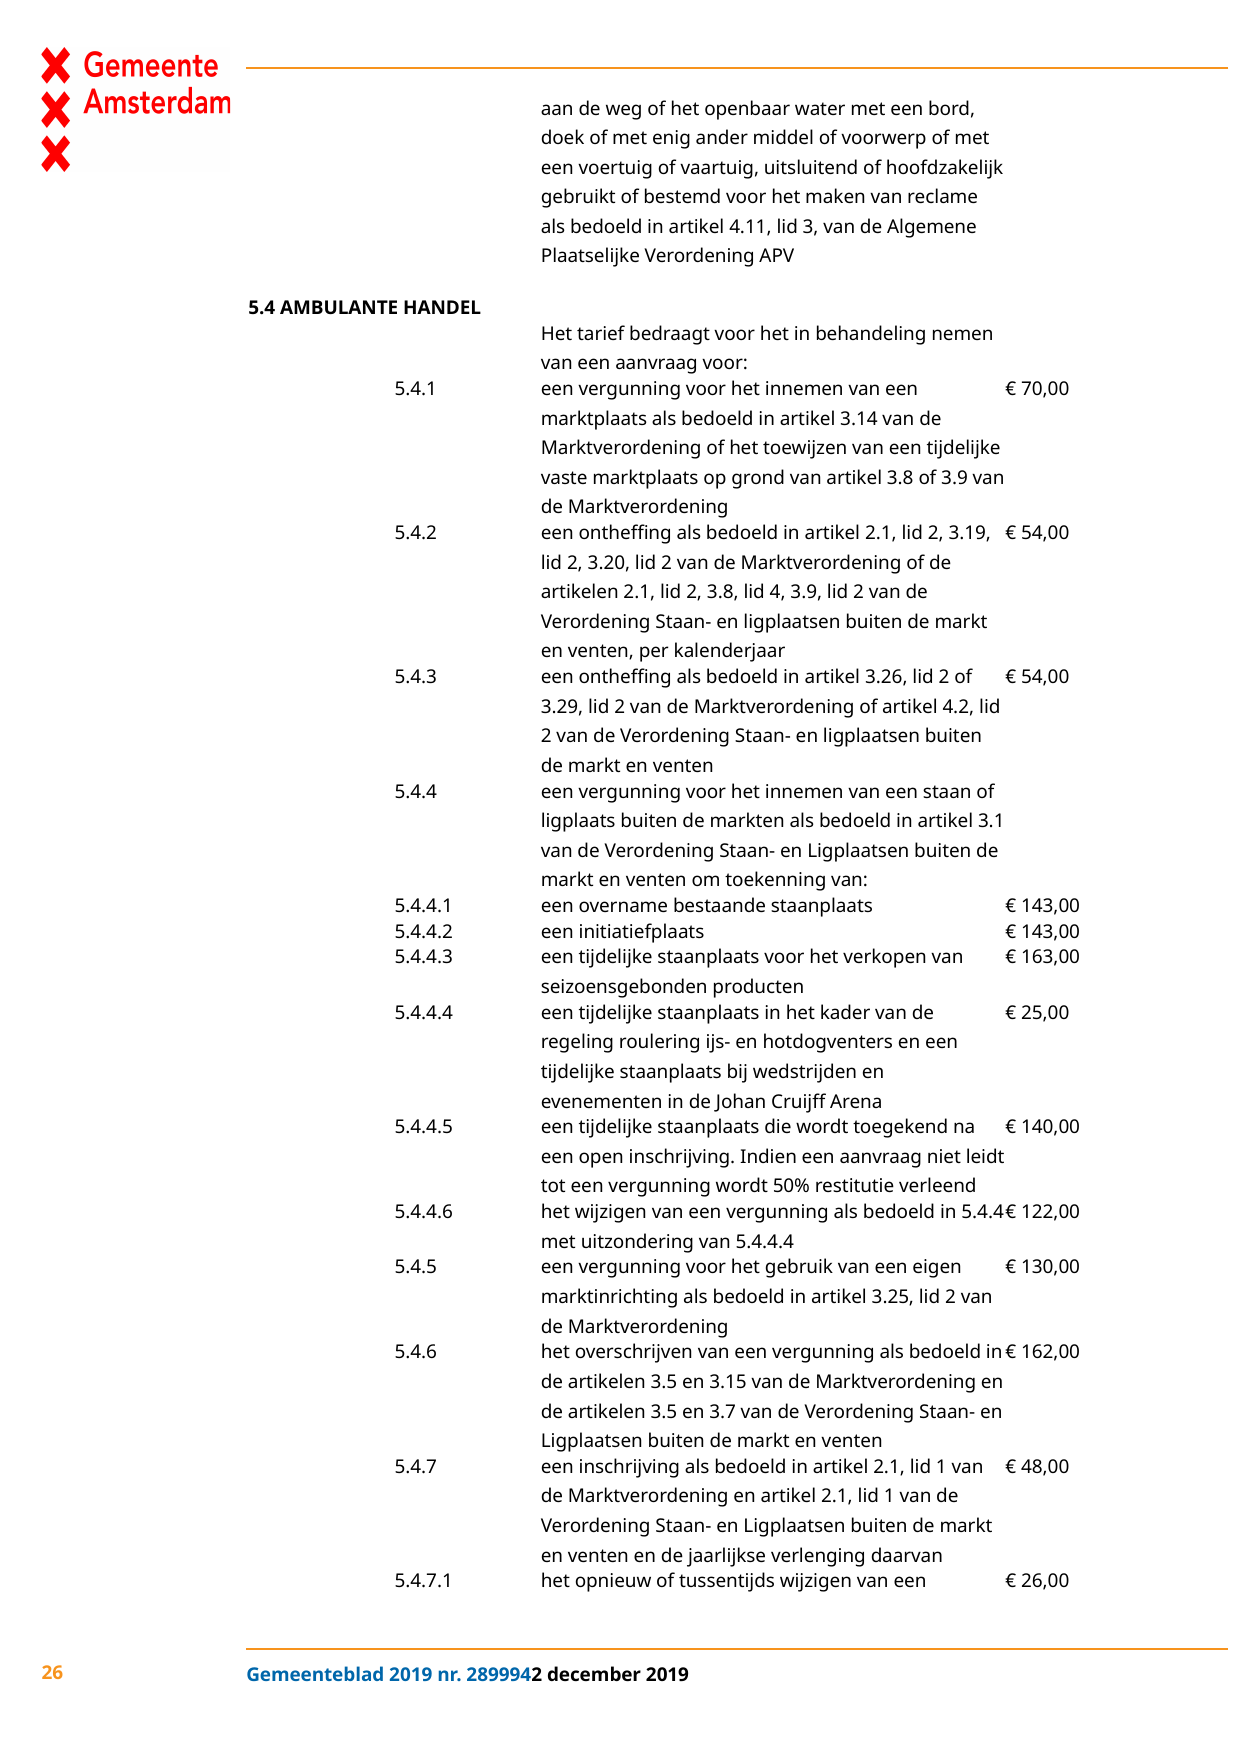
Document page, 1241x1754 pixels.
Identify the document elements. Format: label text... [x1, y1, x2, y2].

table_cell € 163,00 [1005, 944, 1152, 999]
table_cell een ontheffing als bedoeld in artikel 2.1, lid 2, 3.19, lid 2, 3.20, lid 2 van de Marktverordening of de artikelen 2.1, lid 2, 3.8, lid 4, 3.9, lid 2 van de Verordening Staan- en ligplaatsen buiten de markt en venten, per kalenderjaar [541, 519, 1005, 663]
table_cell een tijdelijke staanplaats voor het verkopen van seizoensgebonden producten [541, 944, 1005, 999]
table_cell [394, 320, 541, 375]
table_cell het opnieuw of tussentijds wijzigen van een [541, 1568, 1005, 1593]
table_cell 5.4.4.3 [394, 944, 541, 999]
table_cell [248, 778, 394, 892]
table_cell 5.4 AMBULANTE HANDEL [248, 294, 1005, 320]
table_cell 5.4.4 [394, 778, 541, 892]
table_cell € 143,00 [1005, 892, 1152, 918]
table_cell 5.4.4.1 [394, 892, 541, 918]
table_cell aan de weg of het openbaar water met een bord, doek of met enig ander middel of voorwerp of met een voertuig of vaartuig, uitsluitend of hoofdzakelijk gebruikt of bestemd voor het maken van reclame als bedoeld in artikel 4.11, lid 3, van de Algemene Plaatselijke Verordening APV [541, 95, 1005, 268]
table_cell 5.4.6 [394, 1339, 541, 1453]
table_cell [248, 918, 394, 944]
table_cell Het tarief bedraagt voor het in behandeling nemen van een aanvraag voor: [541, 320, 1005, 375]
table_cell € 48,00 [1005, 1453, 1152, 1568]
table_cell een tijdelijke staanplaats in het kader van de regeling roulering ijs- en hotdogventers en een tijdelijke staanplaats bij wedstrijden en evenementen in de Johan Cruijff Arena [541, 999, 1005, 1113]
table_cell [1005, 95, 1152, 268]
table_cell [541, 269, 1005, 294]
table_cell [1005, 294, 1152, 320]
table_cell € 162,00 [1005, 1339, 1152, 1453]
table_cell [248, 519, 394, 663]
table_cell [248, 320, 394, 375]
table_cell [248, 944, 394, 999]
table_cell 5.4.2 [394, 519, 541, 663]
table_cell [394, 95, 541, 268]
table_cell € 130,00 [1005, 1254, 1152, 1339]
table_cell € 26,00 [1005, 1568, 1152, 1593]
table_cell 5.4.4.6 [394, 1199, 541, 1254]
table_cell [248, 1453, 394, 1568]
table_cell 5.4.4.4 [394, 999, 541, 1113]
table_cell € 25,00 [1005, 999, 1152, 1113]
table_cell een vergunning voor het innemen van een staan of ligplaats buiten de markten als bedoeld in artikel 3.1 van de Verordening Staan- en Ligplaatsen buiten de markt en venten om toekenning van: [541, 778, 1005, 892]
table_cell [248, 375, 394, 519]
table_cell [248, 999, 394, 1113]
table_cell [248, 1114, 394, 1198]
table_cell een inschrijving als bedoeld in artikel 2.1, lid 1 van de Marktverordening en artikel 2.1, lid 1 van de Verordening Staan- en Ligplaatsen buiten de markt en venten en de jaarlijkse verlenging daarvan [541, 1453, 1005, 1568]
table_cell [248, 663, 394, 778]
table_cell een initiatiefplaats [541, 918, 1005, 944]
table_cell [248, 1254, 394, 1339]
table_cell een overname bestaande staanplaats [541, 892, 1005, 918]
table_cell 5.4.4.2 [394, 918, 541, 944]
table_cell € 140,00 [1005, 1114, 1152, 1198]
table_cell 5.4.3 [394, 663, 541, 778]
table_cell een tijdelijke staanplaats die wordt toegekend na een open inschrijving. Indien een aanvraag niet leidt tot een vergunning wordt 50% restitutie verleend [541, 1114, 1005, 1198]
table_cell het overschrijven van een vergunning als bedoeld in de artikelen 3.5 en 3.15 van de Marktverordening en de artikelen 3.5 en 3.7 van de Verordening Staan- en Ligplaatsen buiten de markt en venten [541, 1339, 1005, 1453]
table_cell 5.4.4.5 [394, 1114, 541, 1198]
table_cell € 70,00 [1005, 375, 1152, 519]
table_cell 5.4.5 [394, 1254, 541, 1339]
table_cell [1005, 269, 1152, 294]
table_cell [248, 269, 394, 294]
table_cell [248, 95, 394, 268]
table_cell [248, 1199, 394, 1254]
table_cell € 54,00 [1005, 519, 1152, 663]
table_cell [1005, 778, 1152, 892]
table_cell het wijzigen van een vergunning als bedoeld in 5.4.4 met uitzondering van 5.4.4.4 [541, 1199, 1005, 1254]
table_cell [248, 1568, 394, 1593]
table_cell € 122,00 [1005, 1199, 1152, 1254]
table_cell [248, 1339, 394, 1453]
table_cell 5.4.7.1 [394, 1568, 541, 1593]
table_cell een ontheffing als bedoeld in artikel 3.26, lid 2 of 3.29, lid 2 van de Marktverordening of artikel 4.2, lid 2 van de Verordening Staan- en ligplaatsen buiten de markt en venten [541, 663, 1005, 778]
picture [41, 47, 231, 172]
table_cell een vergunning voor het gebruik van een eigen marktinrichting als bedoeld in artikel 3.25, lid 2 van de Marktverordening [541, 1254, 1005, 1339]
table_cell [1005, 320, 1152, 375]
table_cell 5.4.7 [394, 1453, 541, 1568]
table_cell een vergunning voor het innemen van een marktplaats als bedoeld in artikel 3.14 van de Marktverordening of het toewijzen van een tijdelijke vaste marktplaats op grond van artikel 3.8 of 3.9 van de Marktverordening [541, 375, 1005, 519]
table_cell [394, 269, 541, 294]
table_cell € 143,00 [1005, 918, 1152, 944]
table_cell € 54,00 [1005, 663, 1152, 778]
table_cell 5.4.1 [394, 375, 541, 519]
table_cell [248, 892, 394, 918]
